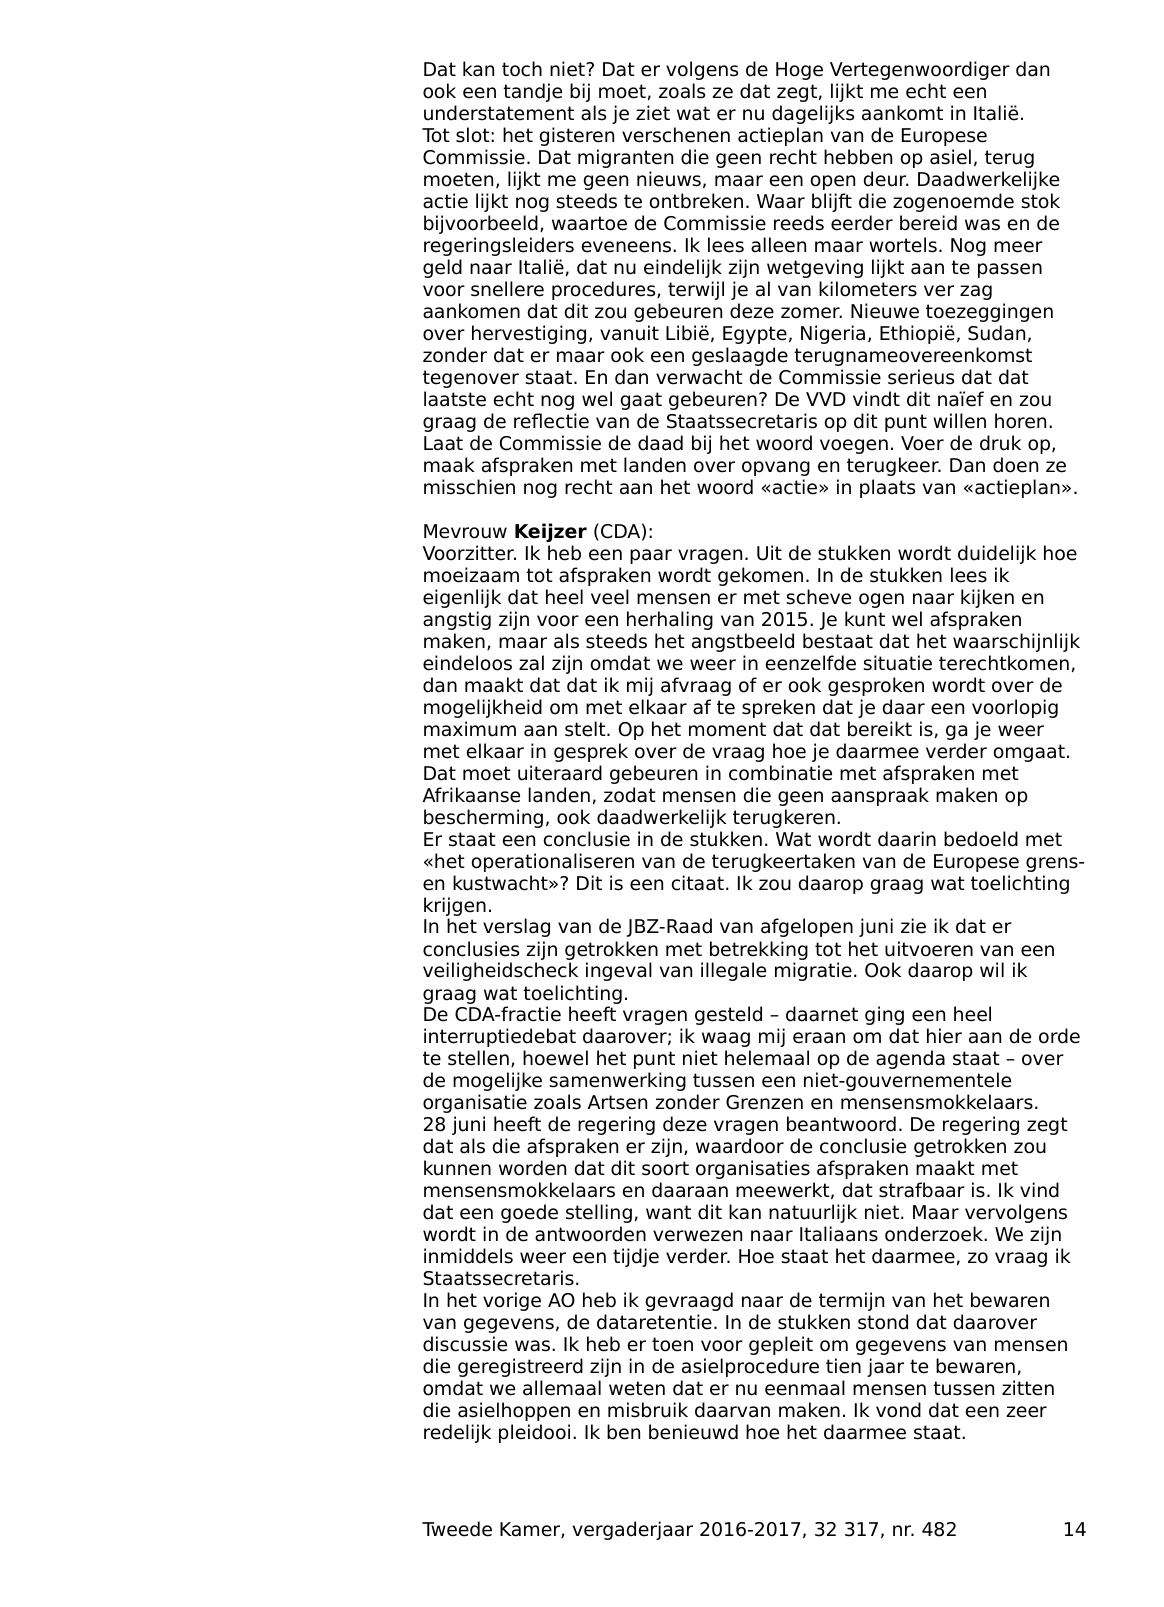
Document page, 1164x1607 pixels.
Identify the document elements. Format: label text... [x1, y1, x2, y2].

text De CDA-fractie heeft vragen gesteld – daarnet ging een heel interruptiedebat daarover; ik waag mij eraan om dat hier aan de orde te stellen, hoewel het punt niet helemaal op de agenda staat – over de mogelijke samenwerking tussen een niet-gouvernementele organisatie zoals Artsen zonder Grenzen en mensensmokkelaars. 28 juni heeft de regering deze vragen beantwoord. De regering zegt dat als die afspraken er zijn, waardoor de conclusie getrokken zou kunnen worden dat dit soort organisaties afspraken maakt met mensensmokkelaars en daaraan meewerkt, dat strafbaar is. Ik vind dat een goede stelling, want dit kan natuurlijk niet. Maar vervolgens wordt in de antwoorden verwezen naar Italiaans onderzoek. We zijn inmiddels weer een tijdje verder. Hoe staat het daarmee, zo vraag ik Staatssecretaris. [422, 1004, 1087, 1290]
text Er staat een conclusie in de stukken. Wat wordt daarin bedoeld met «het operationaliseren van de terugkeertaken van de Europese grens- en kustwacht»? Dit is een citaat. Ik zou daarop graag wat toelichting krijgen. [422, 828, 1087, 916]
text Tot slot: het gisteren verschenen actieplan van de Europese Commissie. Dat migranten die geen recht hebben op asiel, terug moeten, lijkt me geen nieuws, maar een open deur. Daadwerkelijke actie lijkt nog steeds te ontbreken. Waar blijft die zogenoemde stok bijvoorbeeld, waartoe de Commissie reeds eerder bereid was en de regeringsleiders eveneens. Ik lees alleen maar wortels. Nog meer geld naar Italië, dat nu eindelijk zijn wetgeving lijkt aan te passen voor snellere procedures, terwijl je al van kilometers ver zag aankomen dat dit zou gebeuren deze zomer. Nieuwe toezeggingen over hervestiging, vanuit Libië, Egypte, Nigeria, Ethiopië, Sudan, zonder dat er maar ook een geslaagde terugnameovereenkomst tegenover staat. En dan verwacht de Commissie serieus dat dat laatste echt nog wel gaat gebeuren? De VVD vindt dit naïef en zou graag de reflectie van de Staatssecretaris op dit punt willen horen. Laat de Commissie de daad bij het woord voegen. Voer de druk op, maak afspraken met landen over opvang en terugkeer. Dan doen ze misschien nog recht aan het woord «actie» in plaats van «actieplan». [422, 125, 1087, 499]
text Dat kan toch niet? Dat er volgens de Hoge Vertegenwoordiger dan ook een tandje bij moet, zoals ze dat zegt, lijkt me echt een understatement als je ziet wat er nu dagelijks aankomt in Italië. [422, 59, 1087, 125]
text In het vorige AO heb ik gevraagd naar de termijn van het bewaren van gegevens, de dataretentie. In de stukken stond dat daarover discussie was. Ik heb er toen voor gepleit om gegevens van mensen die geregistreerd zijn in de asielprocedure tien jaar te bewaren, omdat we allemaal weten dat er nu eenmaal mensen tussen zitten die asielhoppen en misbruik daarvan maken. Ik vond dat een zeer redelijk pleidooi. Ik ben benieuwd hoe het daarmee staat. [422, 1290, 1087, 1444]
text In het verslag van de JBZ-Raad van afgelopen juni zie ik dat er conclusies zijn getrokken met betrekking tot het uitvoeren van een veiligheidscheck ingeval van illegale migratie. Ook daarop wil ik graag wat toelichting. [422, 916, 1087, 1004]
text Mevrouw Keijzer (CDA): [422, 521, 1087, 543]
text Voorzitter. Ik heb een paar vragen. Uit de stukken wordt duidelijk hoe moeizaam tot afspraken wordt gekomen. In de stukken lees ik eigenlijk dat heel veel mensen er met scheve ogen naar kijken en angstig zijn voor een herhaling van 2015. Je kunt wel afspraken maken, maar als steeds het angstbeeld bestaat dat het waarschijnlijk eindeloos zal zijn omdat we weer in eenzelfde situatie terechtkomen, dan maakt dat dat ik mij afvraag of er ook gesproken wordt over de mogelijkheid om met elkaar af te spreken dat je daar een voorlopig maximum aan stelt. Op het moment dat dat bereikt is, ga je weer met elkaar in gesprek over de vraag hoe je daarmee verder omgaat. Dat moet uiteraard gebeuren in combinatie met afspraken met Afrikaanse landen, zodat mensen die geen aanspraak maken op bescherming, ook daadwerkelijk terugkeren. [422, 543, 1087, 828]
